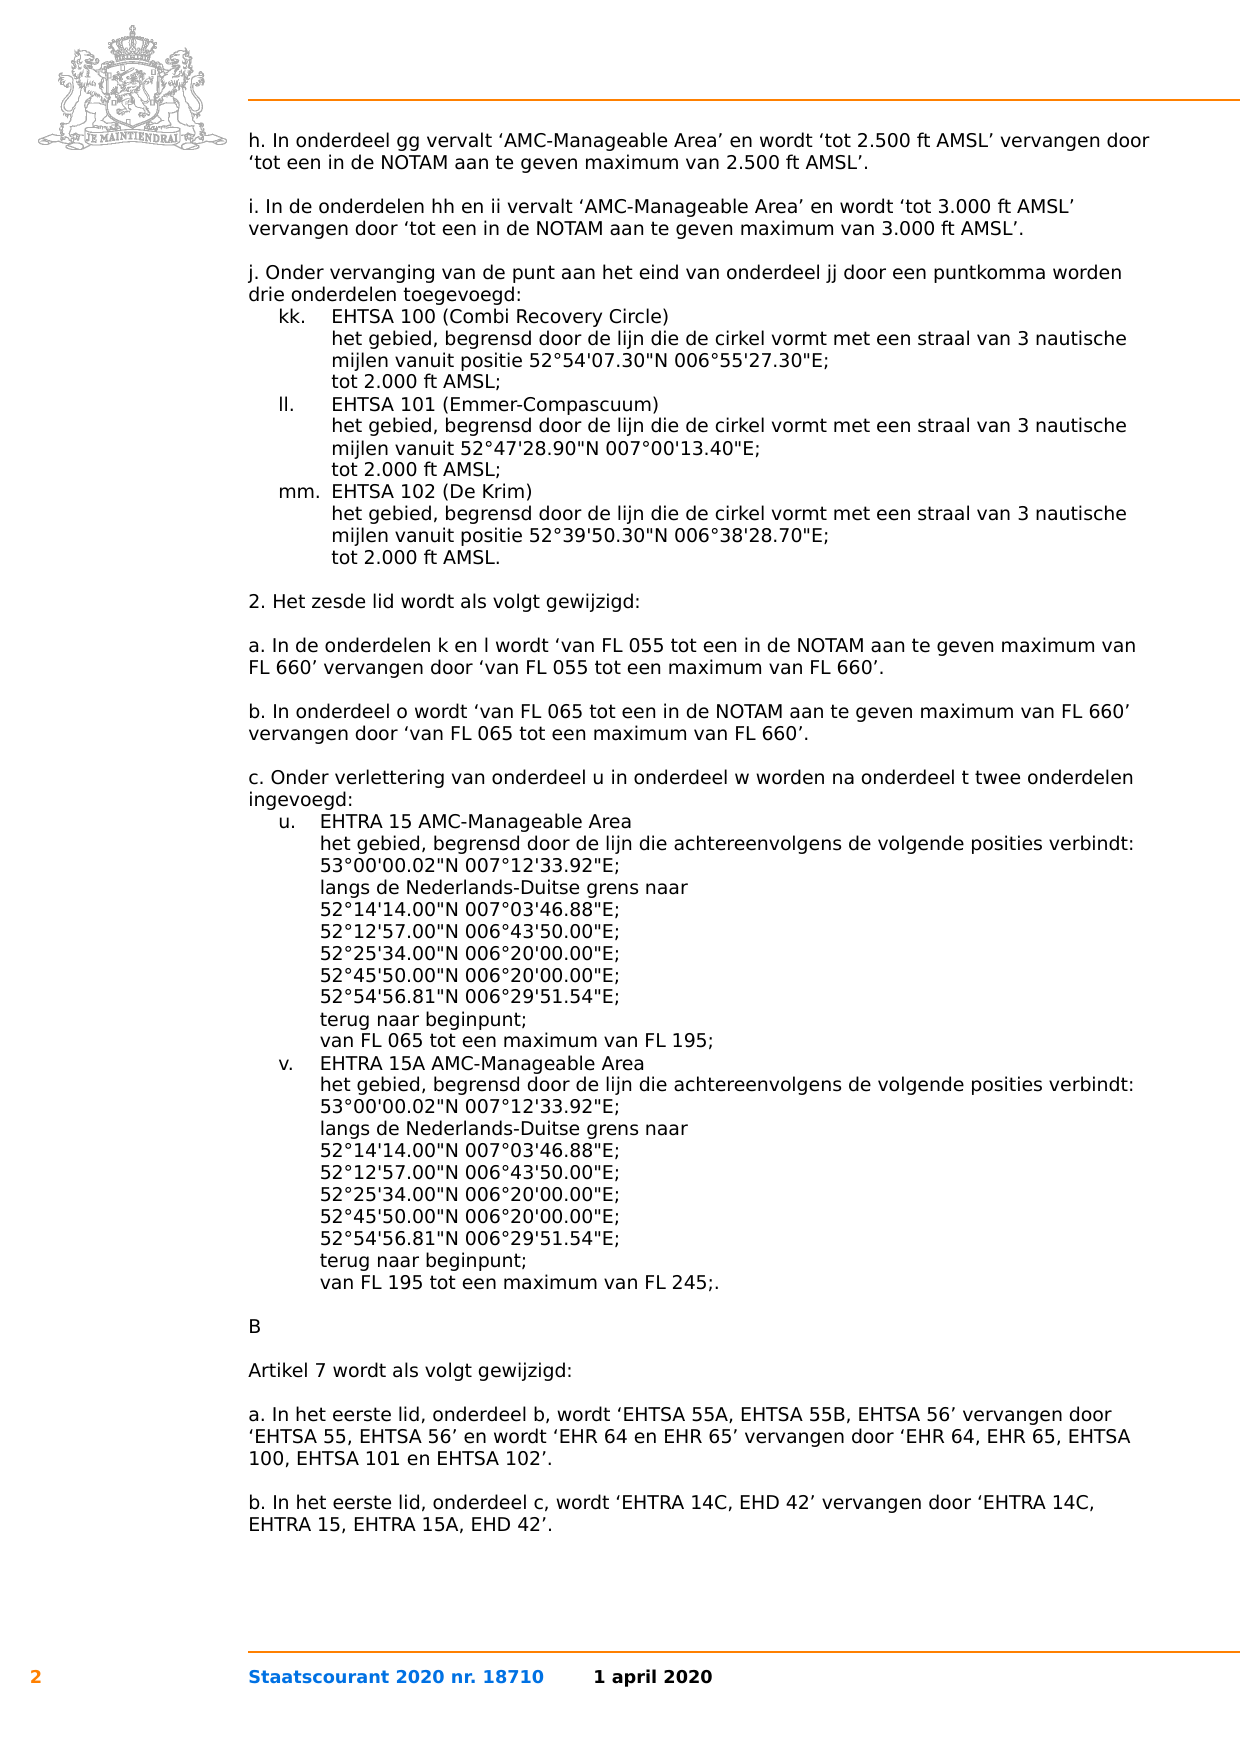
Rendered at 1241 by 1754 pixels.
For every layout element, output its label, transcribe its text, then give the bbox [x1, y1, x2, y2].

text het gebied, begrensd door de lijn die achtereenvolgens de volgende posities verbindt: [319, 833, 1163, 854]
text b. In het eerste lid, onderdeel c, wordt ‘EHTRA 14C, EHD 42’ vervangen door ‘EHTRA 14C, EHTRA 15, EHTRA 15A, EHD 42’. [248, 1492, 1163, 1536]
text 52°54'56.81"N 006°29'51.54"E; [319, 1228, 1163, 1250]
text B [248, 1316, 1163, 1338]
text tot 2.000 ft AMSL; [331, 371, 1163, 393]
text terug naar beginpunt; [319, 1250, 1163, 1272]
text het gebied, begrensd door de lijn die de cirkel vormt met een straal van 3 nautische mijlen vanuit positie 52°54'07.30"N 006°55'27.30"E; [331, 327, 1163, 371]
text langs de Nederlands-Duitse grens naar [319, 1118, 1163, 1140]
text het gebied, begrensd door de lijn die de cirkel vormt met een straal van 3 nautische mijlen vanuit 52°47'28.90"N 007°00'13.40"E; [331, 415, 1163, 459]
text 52°25'34.00"N 006°20'00.00"E; [319, 1184, 1163, 1206]
text a. In de onderdelen k en l wordt ‘van FL 055 tot een in de NOTAM aan te geven maximum van FL 660’ vervangen door ‘van FL 055 tot een maximum van FL 660’. [248, 635, 1163, 679]
text 2. Het zesde lid wordt als volgt gewijzigd: [248, 591, 1163, 613]
text 52°12'57.00"N 006°43'50.00"E; [319, 921, 1163, 942]
text 52°45'50.00"N 006°20'00.00"E; [319, 1206, 1163, 1228]
text terug naar beginpunt; [319, 1008, 1163, 1030]
text 53°00'00.02"N 007°12'33.92"E; [319, 854, 1163, 877]
text 52°12'57.00"N 006°43'50.00"E; [319, 1162, 1163, 1184]
text mm. EHTSA 102 (De Krim) [278, 481, 1163, 503]
text het gebied, begrensd door de lijn die achtereenvolgens de volgende posities verbindt: [319, 1074, 1163, 1096]
text 52°25'34.00"N 006°20'00.00"E; [319, 942, 1163, 964]
text 52°54'56.81"N 006°29'51.54"E; [319, 986, 1163, 1008]
text a. In het eerste lid, onderdeel b, wordt ‘EHTSA 55A, EHTSA 55B, EHTSA 56’ vervangen door ‘EHTSA 55, EHTSA 56’ en wordt ‘EHR 64 en EHR 65’ vervangen door ‘EHR 64, EHR 65, EHTSA 100, EHTSA 101 en EHTSA 102’. [248, 1404, 1163, 1470]
text het gebied, begrensd door de lijn die de cirkel vormt met een straal van 3 nautische mijlen vanuit positie 52°39'50.30"N 006°38'28.70"E; [331, 503, 1163, 547]
text u. EHTRA 15 AMC-Manageable Area [278, 811, 1163, 833]
text b. In onderdeel o wordt ‘van FL 065 tot een in de NOTAM aan te geven maximum van FL 660’ vervangen door ‘van FL 065 tot een maximum van FL 660’. [248, 701, 1163, 745]
text 52°45'50.00"N 006°20'00.00"E; [319, 964, 1163, 986]
text v. EHTRA 15A AMC-Manageable Area [278, 1052, 1163, 1074]
text tot 2.000 ft AMSL; [331, 459, 1163, 481]
text h. In onderdeel gg vervalt ‘AMC-Manageable Area’ en wordt ‘tot 2.500 ft AMSL’ vervangen door ‘tot een in de NOTAM aan te geven maximum van 2.500 ft AMSL’. [248, 130, 1163, 174]
text kk. EHTSA 100 (Combi Recovery Circle) [278, 306, 1163, 327]
text tot 2.000 ft AMSL. [331, 547, 1163, 569]
text ll. EHTSA 101 (Emmer-Compascuum) [278, 393, 1163, 415]
text j. Onder vervanging van de punt aan het eind van onderdeel jj door een puntkomma worden drie onderdelen toegevoegd: [248, 262, 1163, 306]
text van FL 195 tot een maximum van FL 245;. [319, 1272, 1163, 1294]
text langs de Nederlands-Duitse grens naar [319, 877, 1163, 898]
text Artikel 7 wordt als volgt gewijzigd: [248, 1360, 1163, 1382]
text 53°00'00.02"N 007°12'33.92"E; [319, 1096, 1163, 1118]
text i. In de onderdelen hh en ii vervalt ‘AMC-Manageable Area’ en wordt ‘tot 3.000 ft AMSL’ vervangen door ‘tot een in de NOTAM aan te geven maximum van 3.000 ft AMSL’. [248, 196, 1163, 240]
picture [38, 25, 227, 150]
text 52°14'14.00"N 007°03'46.88"E; [319, 898, 1163, 921]
text van FL 065 tot een maximum van FL 195; [319, 1030, 1163, 1052]
text c. Onder verlettering van onderdeel u in onderdeel w worden na onderdeel t twee onderdelen ingevoegd: [248, 767, 1163, 811]
text 52°14'14.00"N 007°03'46.88"E; [319, 1140, 1163, 1162]
